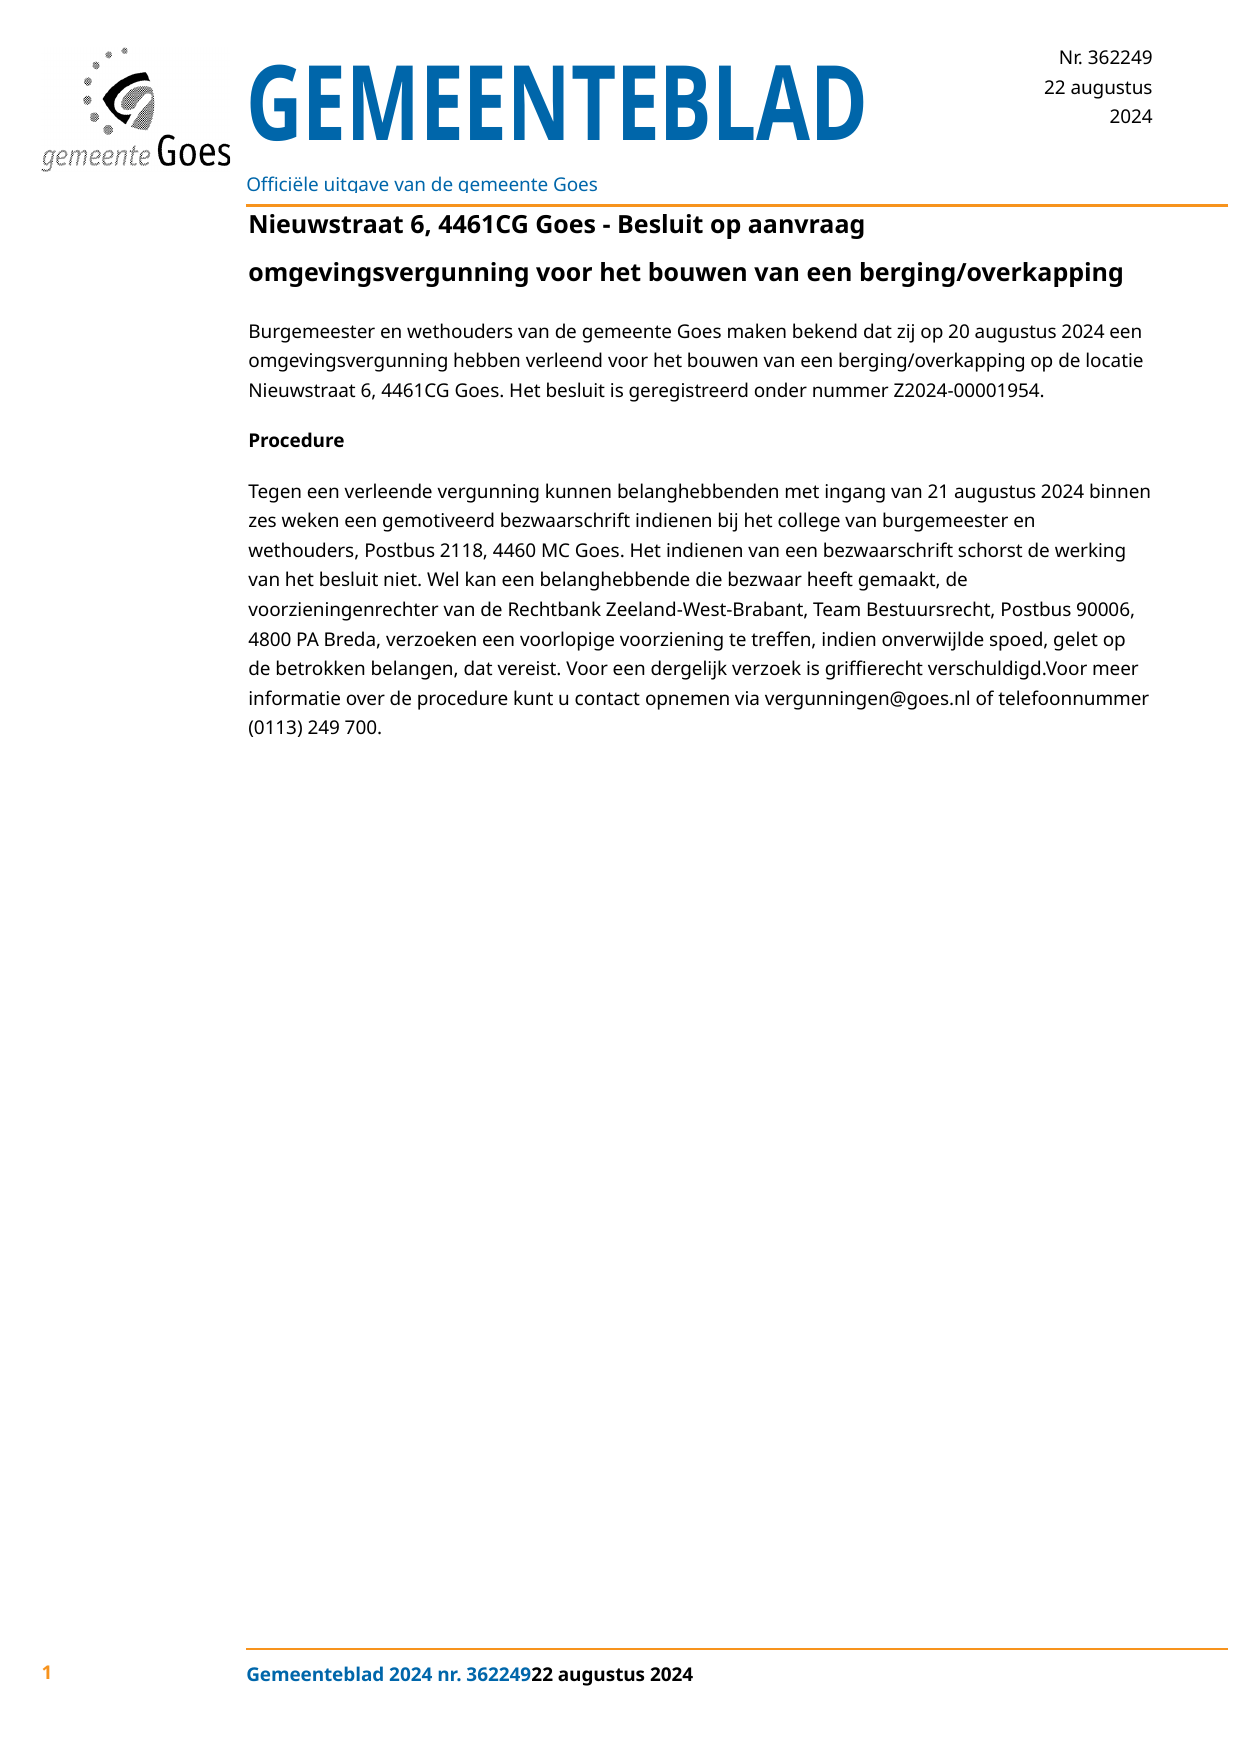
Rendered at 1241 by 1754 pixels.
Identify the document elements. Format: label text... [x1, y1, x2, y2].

text Burgemeester en wethouders van de gemeente Goes maken bekend dat zij op 20 augustus 2024 een omgevingsvergunning hebben verleend voor het bouwen van een berging/overkapping op de locatie Nieuwstraat 6, 4461CG Goes. Het besluit is geregistreerd onder nummer Z2024-00001954. [248, 318, 1152, 403]
picture [41, 47, 231, 172]
text Procedure [248, 427, 1152, 453]
text Nieuwstraat 6, 4461CG Goes - Besluit op aanvraag omgevingsvergunning voor het bouwen van een berging/overkapping [248, 207, 1152, 288]
text Tegen een verleende vergunning kunnen belanghebbenden met ingang van 21 augustus 2024 binnen zes weken een gemotiveerd bezwaarschrift indienen bij het college van burgemeester en wethouders, Postbus 2118, 4460 MC Goes. Het indienen van een bezwaarschrift schorst de werking van het besluit niet. Wel kan een belanghebbende die bezwaar heeft gemaakt, de voorzieningenrechter van de Rechtbank Zeeland-West-Brabant, Team Bestuursrecht, Postbus 90006, 4800 PA Breda, verzoeken een voorlopige voorziening te treffen, indien onverwijlde spoed, gelet op de betrokken belangen, dat vereist. Voor een dergelijk verzoek is griffierecht verschuldigd.Voor meer informatie over de procedure kunt u contact opnemen via vergunningen@goes.nl of telefoonnummer (0113) 249 700. [248, 478, 1152, 740]
